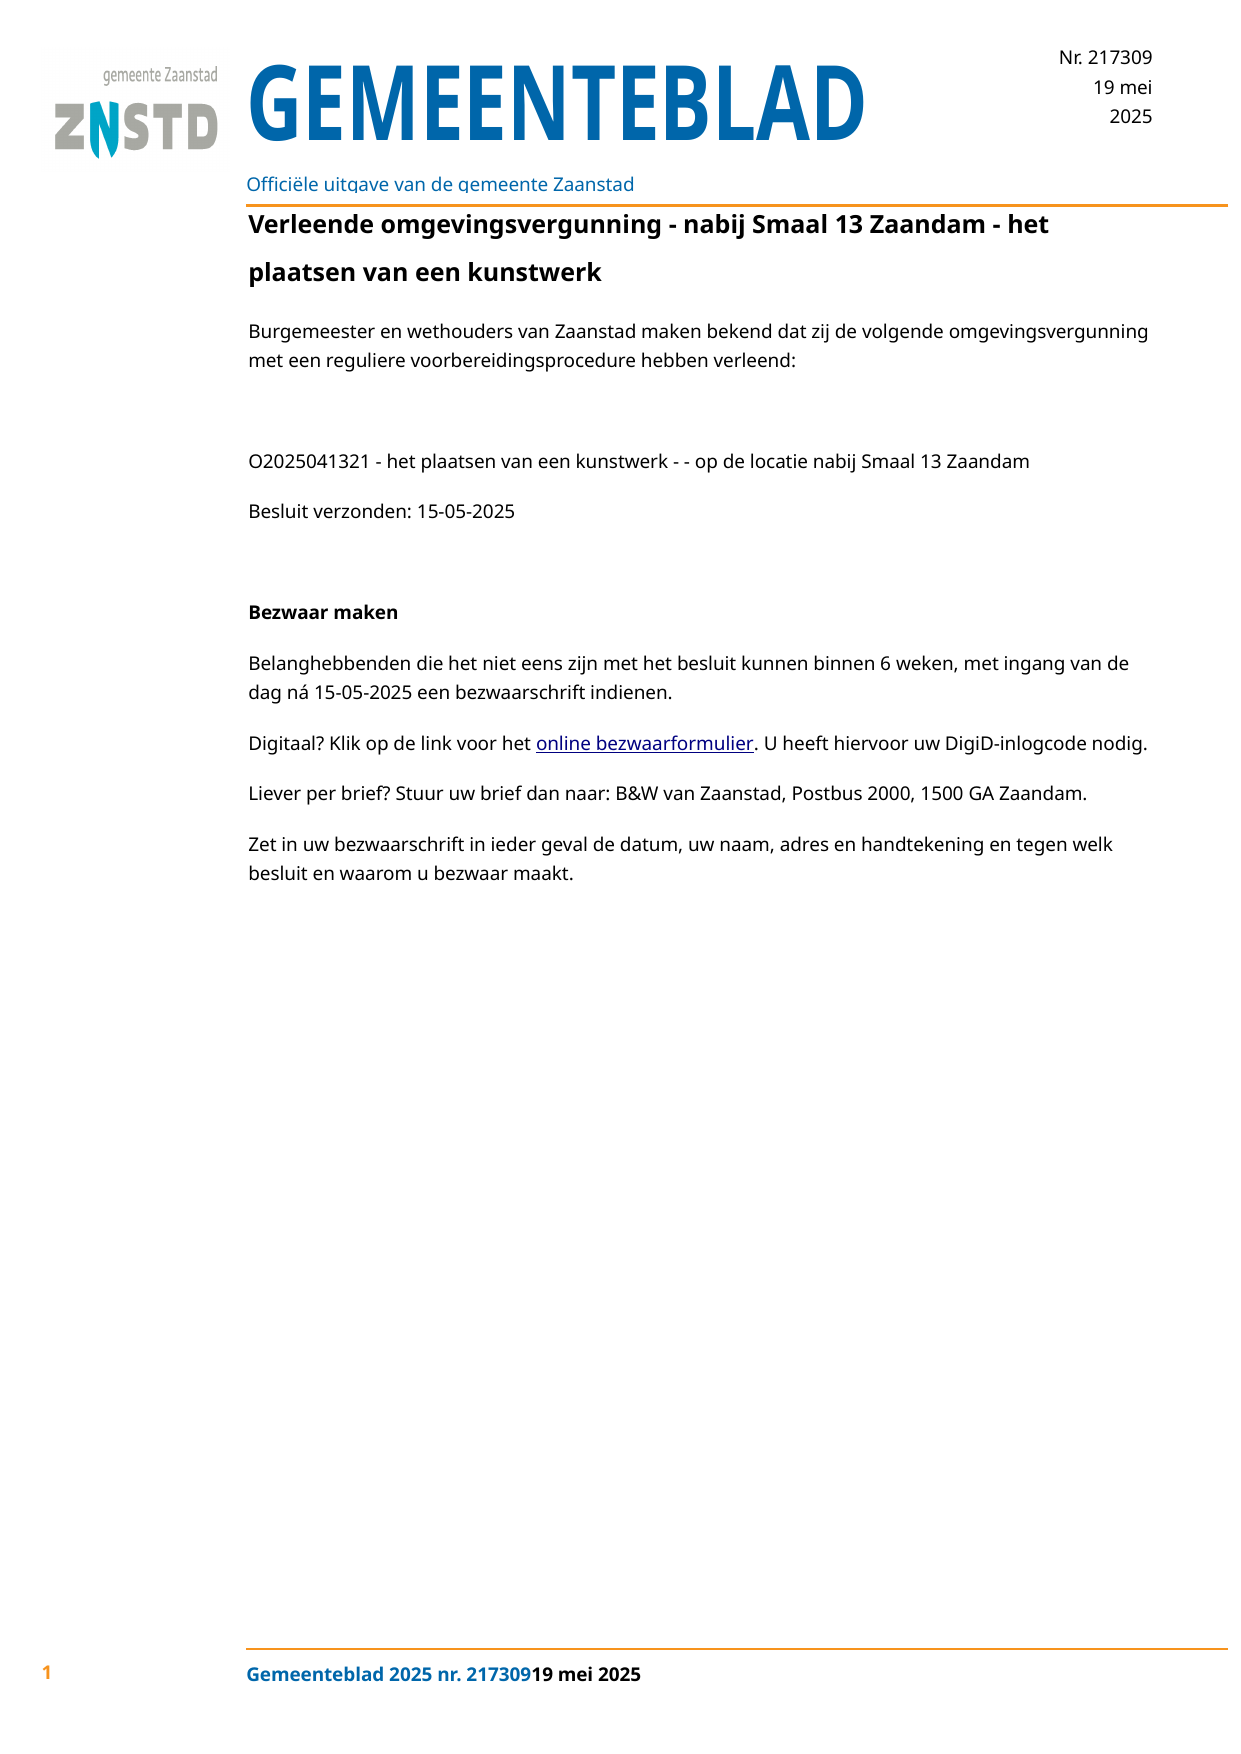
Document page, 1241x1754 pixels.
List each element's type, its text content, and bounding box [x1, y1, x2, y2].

text Besluit verzonden: 15-05-2025 [248, 499, 1152, 524]
text Belanghebbenden die het niet eens zijn met het besluit kunnen binnen 6 weken, met ingang van de dag ná 15-05-2025 een bezwaarschrift indienen. [248, 650, 1152, 705]
text O2025041321 - het plaatsen van een kunstwerk - - op de locatie nabij Smaal 13 Zaandam [248, 448, 1152, 474]
picture [41, 47, 231, 172]
text Liever per brief? Stuur uw brief dan naar: B&W van Zaanstad, Postbus 2000, 1500 GA Zaandam. [248, 780, 1152, 806]
text Verleende omgevingsvergunning - nabij Smaal 13 Zaandam - het plaatsen van een kunstwerk [248, 207, 1152, 288]
text Bezwaar maken [248, 599, 1152, 625]
text Digitaal? Klik op de link voor het online bezwaarformulier. U heeft hiervoor uw DigiD-inlogcode nodig. [248, 730, 1152, 756]
text Zet in uw bezwaarschrift in ieder geval de datum, uw naam, adres en handtekening en tegen welk besluit en waarom u bezwaar maakt. [248, 831, 1152, 886]
text Burgemeester en wethouders van Zaanstad maken bekend dat zij de volgende omgevingsvergunning met een reguliere voorbereidingsprocedure hebben verleend: [248, 318, 1152, 373]
